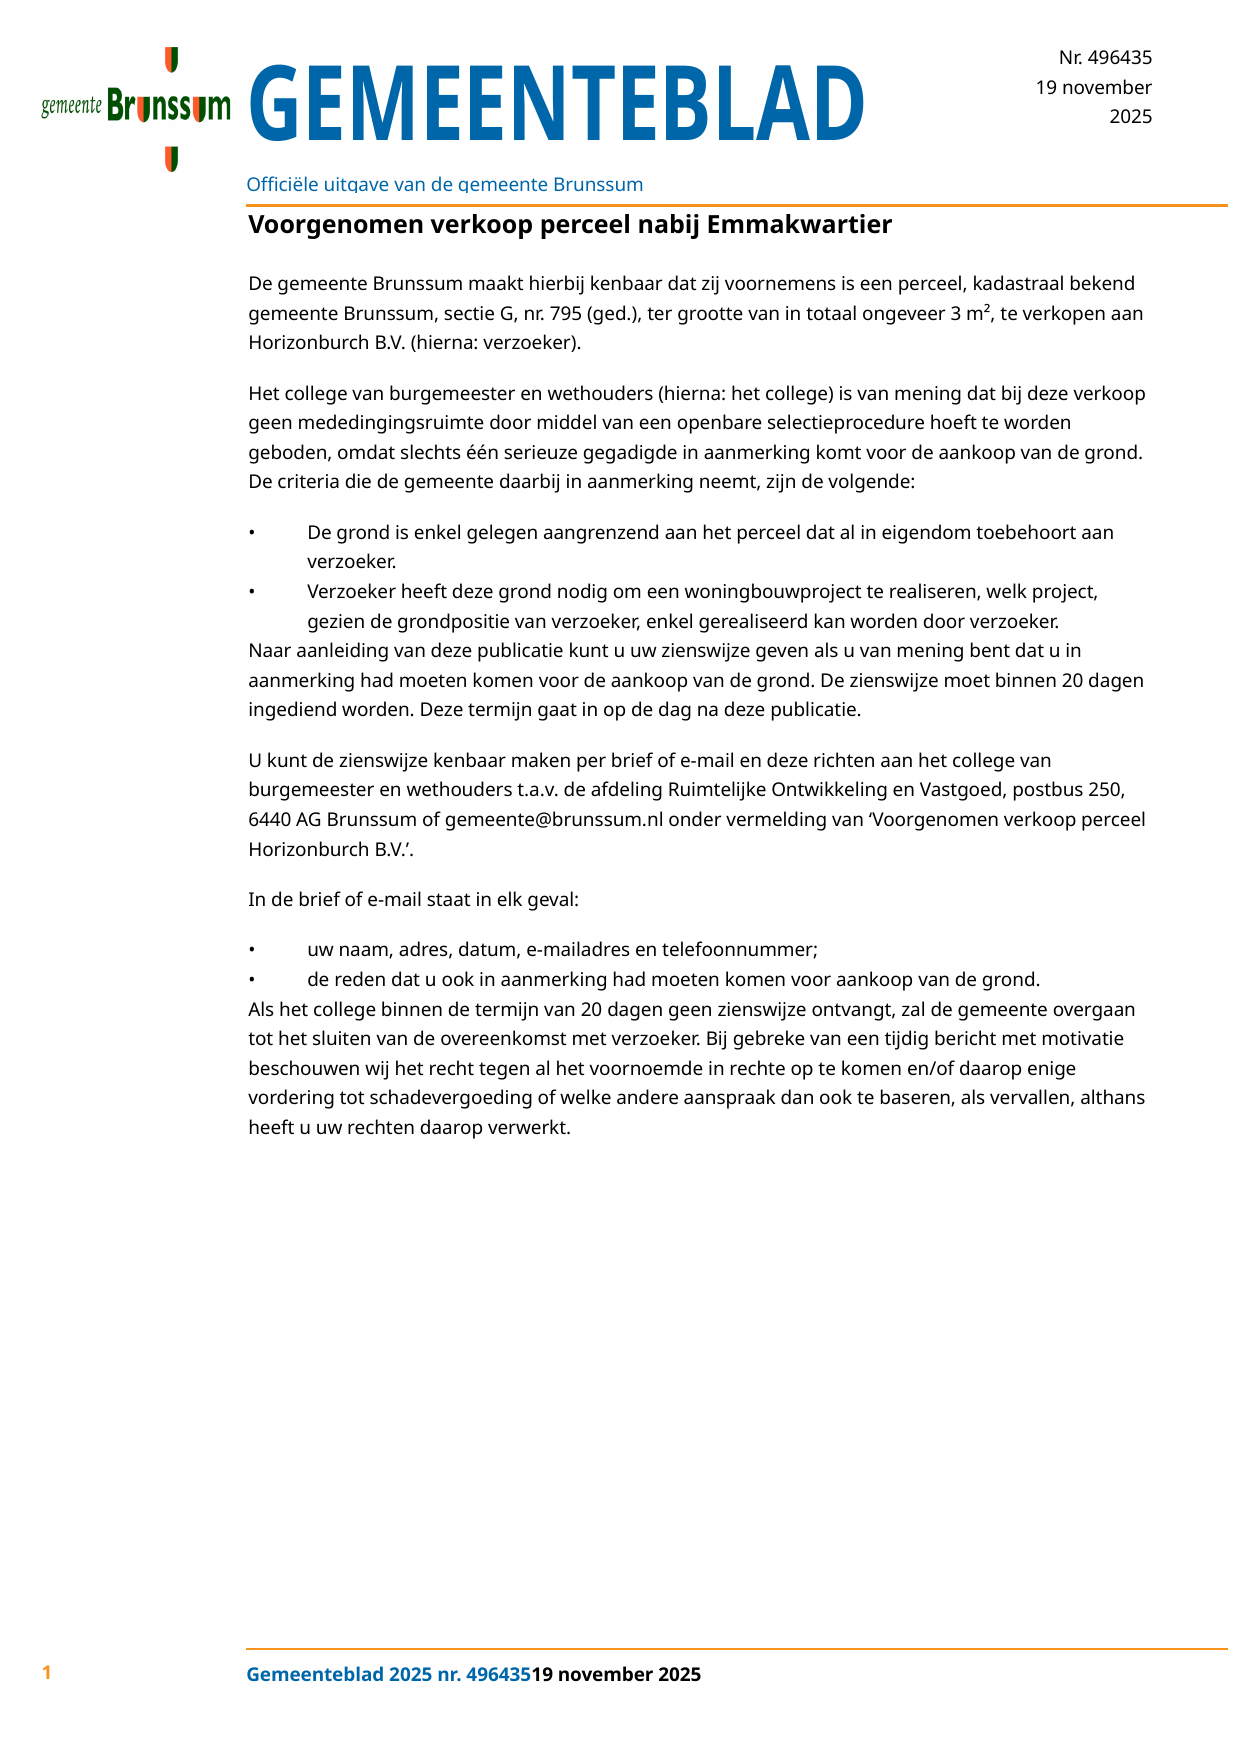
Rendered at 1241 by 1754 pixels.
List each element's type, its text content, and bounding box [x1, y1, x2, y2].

text U kunt de zienswijze kenbaar maken per brief of e-mail en deze richten aan het college van burgemeester en wethouders t.a.v. de afdeling Ruimtelijke Ontwikkeling en Vastgoed, postbus 250, 6440 AG Brunssum of gemeente@brunssum.nl onder vermelding van ‘Voorgenomen verkoop perceel Horizonburch B.V.’. [248, 747, 1152, 861]
text In de brief of e-mail staat in elk geval: [248, 886, 1152, 912]
list Verzoeker heeft deze grond nodig om een woningbouwproject te realiseren, welk project, gezien de grondpositie van verzoeker, enkel gerealiseerd kan worden door verzoeker. [248, 578, 1152, 633]
list uw naam, adres, datum, e-mailadres en telefoonnummer; [248, 937, 1152, 962]
text Naar aanleiding van deze publicatie kunt u uw zienswijze geven als u van mening bent dat u in aanmerking had moeten komen voor de aankoop van de grond. De zienswijze moet binnen 20 dagen ingediend worden. Deze termijn gaat in op de dag na deze publicatie. [248, 637, 1152, 722]
list De grond is enkel gelegen aangrenzend aan het perceel dat al in eigendom toebehoort aan verzoeker. [248, 519, 1152, 574]
list de reden dat u ook in aanmerking had moeten komen voor aankoop van de grond. [248, 966, 1152, 992]
picture [41, 47, 231, 172]
text Voorgenomen verkoop perceel nabij Emmakwartier [248, 207, 1152, 241]
text De gemeente Brunssum maakt hierbij kenbaar dat zij voornemens is een perceel, kadastraal bekend gemeente Brunssum, sectie G, nr. 795 (ged.), ter grootte van in totaal ongeveer 3 m², te verkopen aan Horizonburch B.V. (hierna: verzoeker). [248, 270, 1152, 355]
text Als het college binnen de termijn van 20 dagen geen zienswijze ontvangt, zal de gemeente overgaan tot het sluiten van de overeenkomst met verzoeker. Bij gebreke van een tijdig bericht met motivatie beschouwen wij het recht tegen al het voornoemde in rechte op te komen en/of daarop enige vordering tot schadevergoeding of welke andere aanspraak dan ook te baseren, als vervallen, althans heeft u uw rechten daarop verwerkt. [248, 996, 1152, 1140]
text Het college van burgemeester en wethouders (hierna: het college) is van mening dat bij deze verkoop geen mededingingsruimte door middel van een openbare selectieprocedure hoeft te worden geboden, omdat slechts één serieuze gegadigde in aanmerking komt voor de aankoop van de grond. De criteria die de gemeente daarbij in aanmerking neemt, zijn de volgende: [248, 380, 1152, 494]
